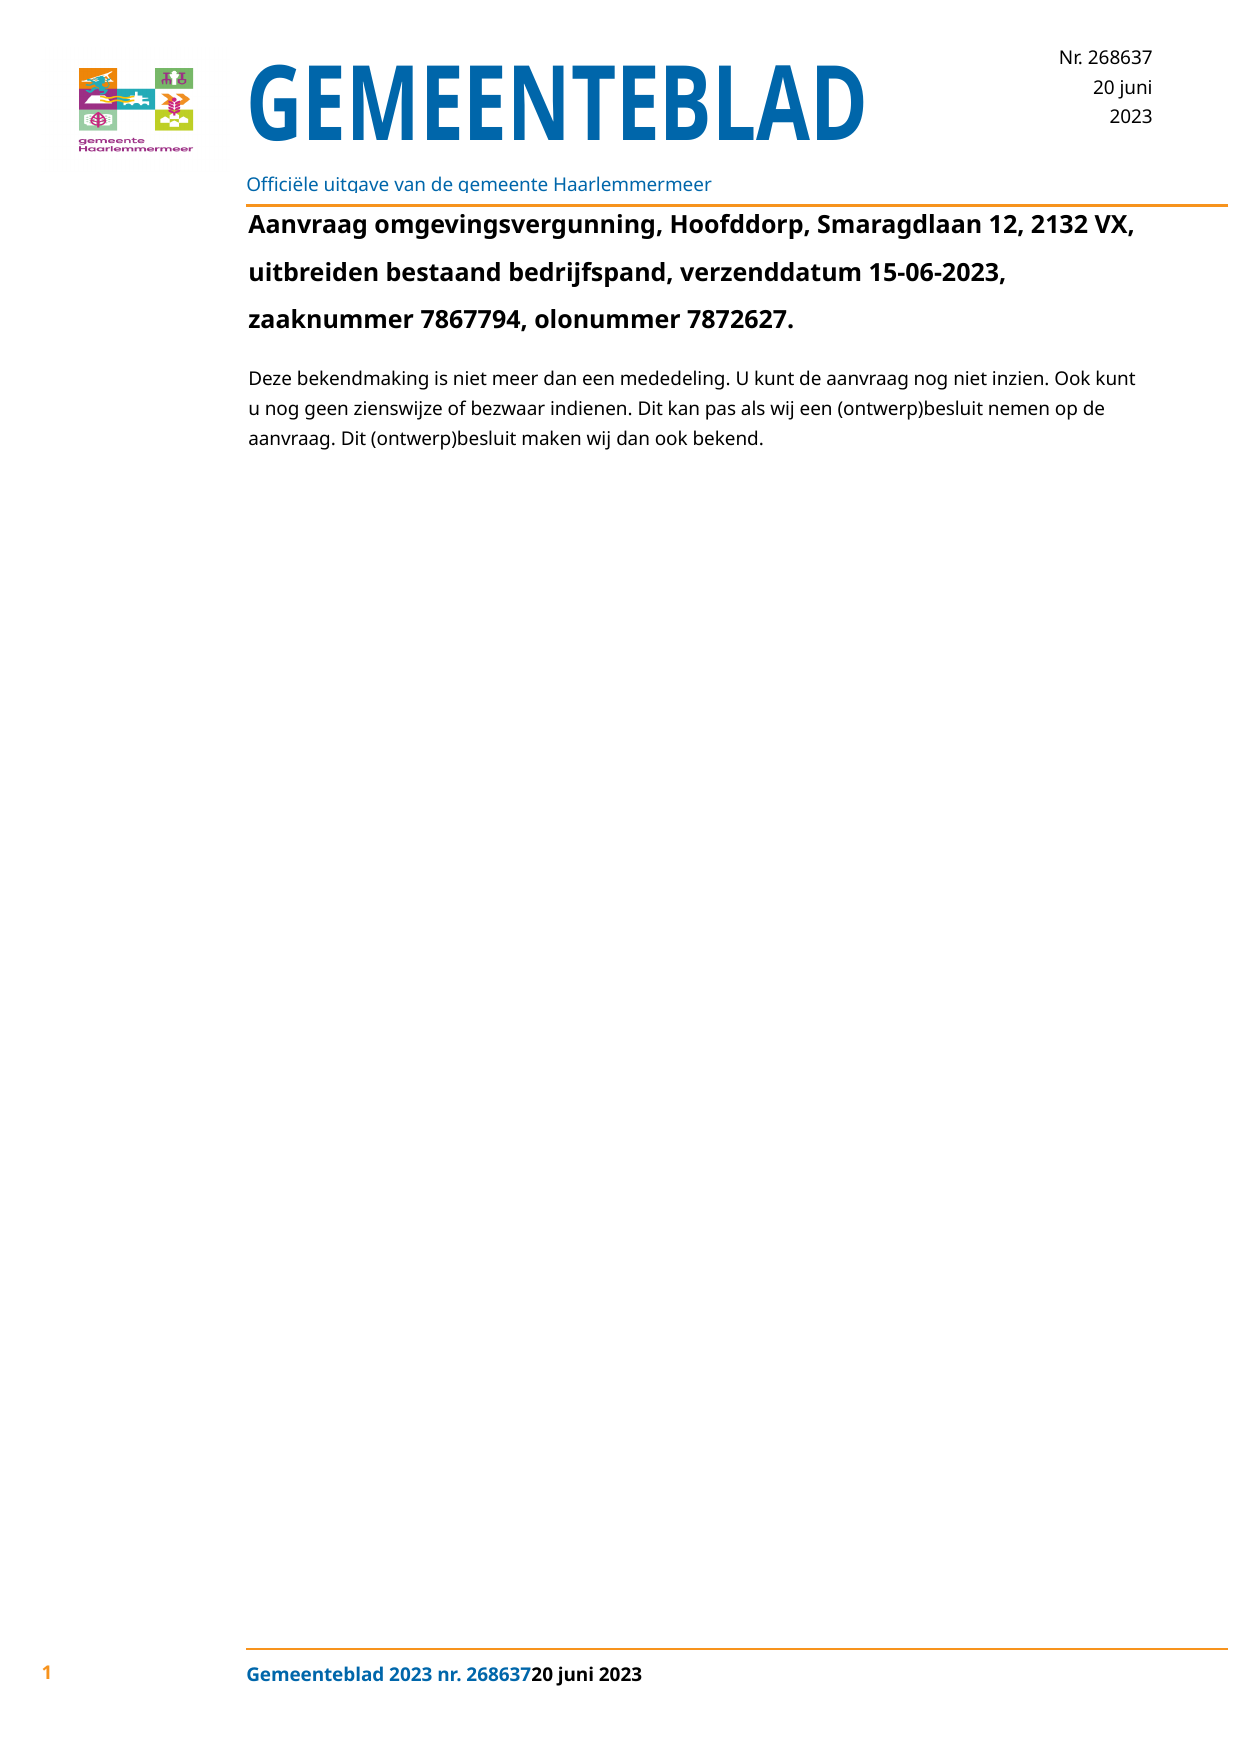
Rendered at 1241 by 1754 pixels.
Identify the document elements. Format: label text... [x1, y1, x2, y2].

text Aanvraag omgevingsvergunning, Hoofddorp, Smaragdlaan 12, 2132 VX, uitbreiden bestaand bedrijfspand, verzenddatum 15-06-2023, zaaknummer 7867794, olonummer 7872627. [248, 207, 1152, 336]
text Deze bekendmaking is niet meer dan een mededeling. U kunt de aanvraag nog niet inzien. Ook kunt u nog geen zienswijze of bezwaar indienen. Dit kan pas als wij een (ontwerp)besluit nemen op de aanvraag. Dit (ontwerp)besluit maken wij dan ook bekend. [248, 366, 1152, 450]
picture [41, 47, 231, 172]
